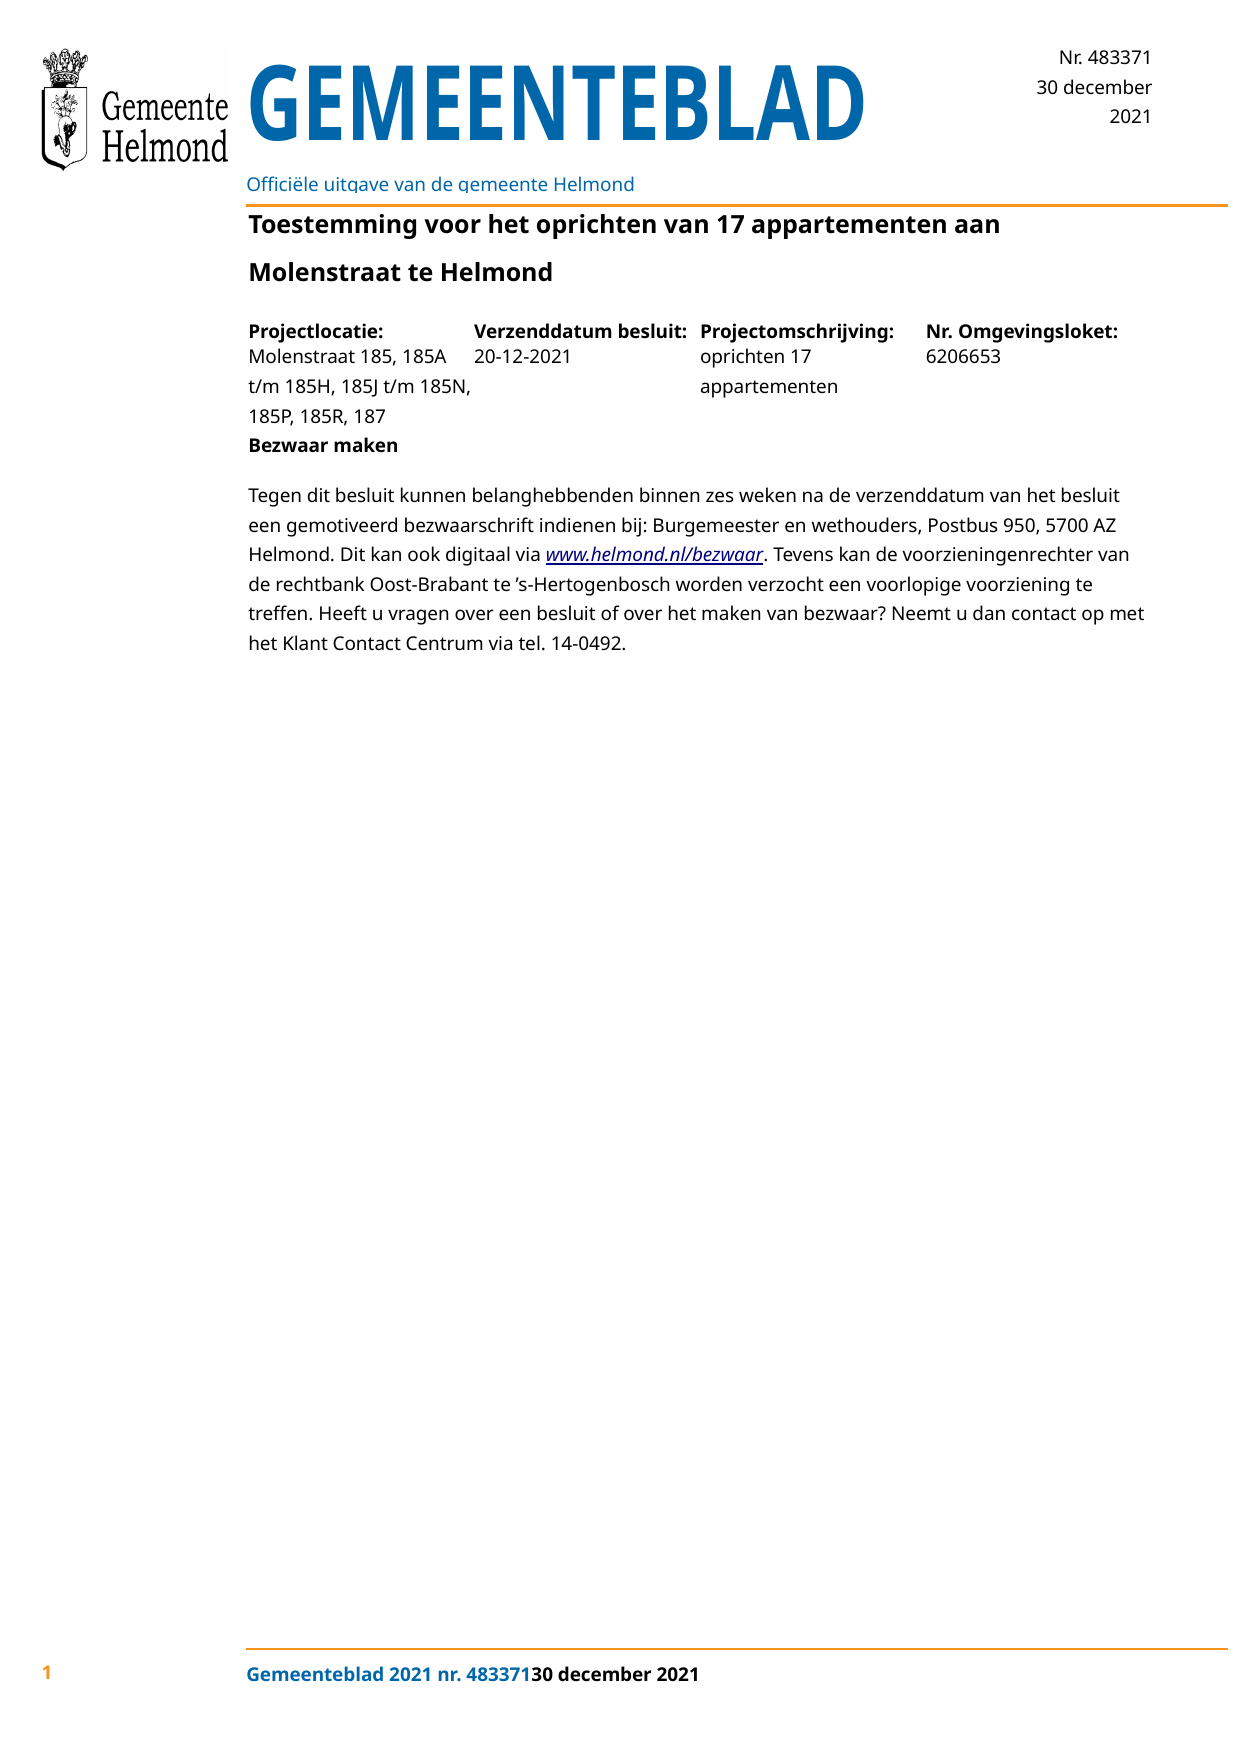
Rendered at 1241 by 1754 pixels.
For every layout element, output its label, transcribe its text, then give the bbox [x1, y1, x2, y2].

table_cell Molenstraat 185, 185A t/m 185H, 185J t/m 185N, 185P, 185R, 187 [248, 344, 474, 429]
table_header Verzenddatum besluit: [474, 318, 700, 344]
picture [41, 47, 231, 172]
table_header Projectomschrijving: [700, 318, 926, 344]
table_cell 20-12-2021 [474, 344, 700, 429]
text Bezwaar maken [248, 432, 1152, 458]
text Toestemming voor het oprichten van 17 appartementen aan Molenstraat te Helmond [248, 207, 1152, 288]
table_header Projectlocatie: [248, 318, 474, 344]
table_cell oprichten 17 appartementen [700, 344, 926, 429]
text Tegen dit besluit kunnen belanghebbenden binnen zes weken na de verzenddatum van het besluit een gemotiveerd bezwaarschrift indienen bij: Burgemeester en wethouders, Postbus 950, 5700 AZ Helmond. Dit kan ook digitaal via www.helmond.nl/bezwaar. Tevens kan de voorzieningenrechter van de rechtbank Oost-Brabant te ’s-Hertogenbosch worden verzocht een voorlopige voorziening te treffen. Heeft u vragen over een besluit of over het maken van bezwaar? Neemt u dan contact op met het Klant Contact Centrum via tel. 14-0492. [248, 482, 1152, 656]
table_cell 6206653 [926, 344, 1152, 429]
table_header Nr. Omgevingsloket: [926, 318, 1152, 344]
